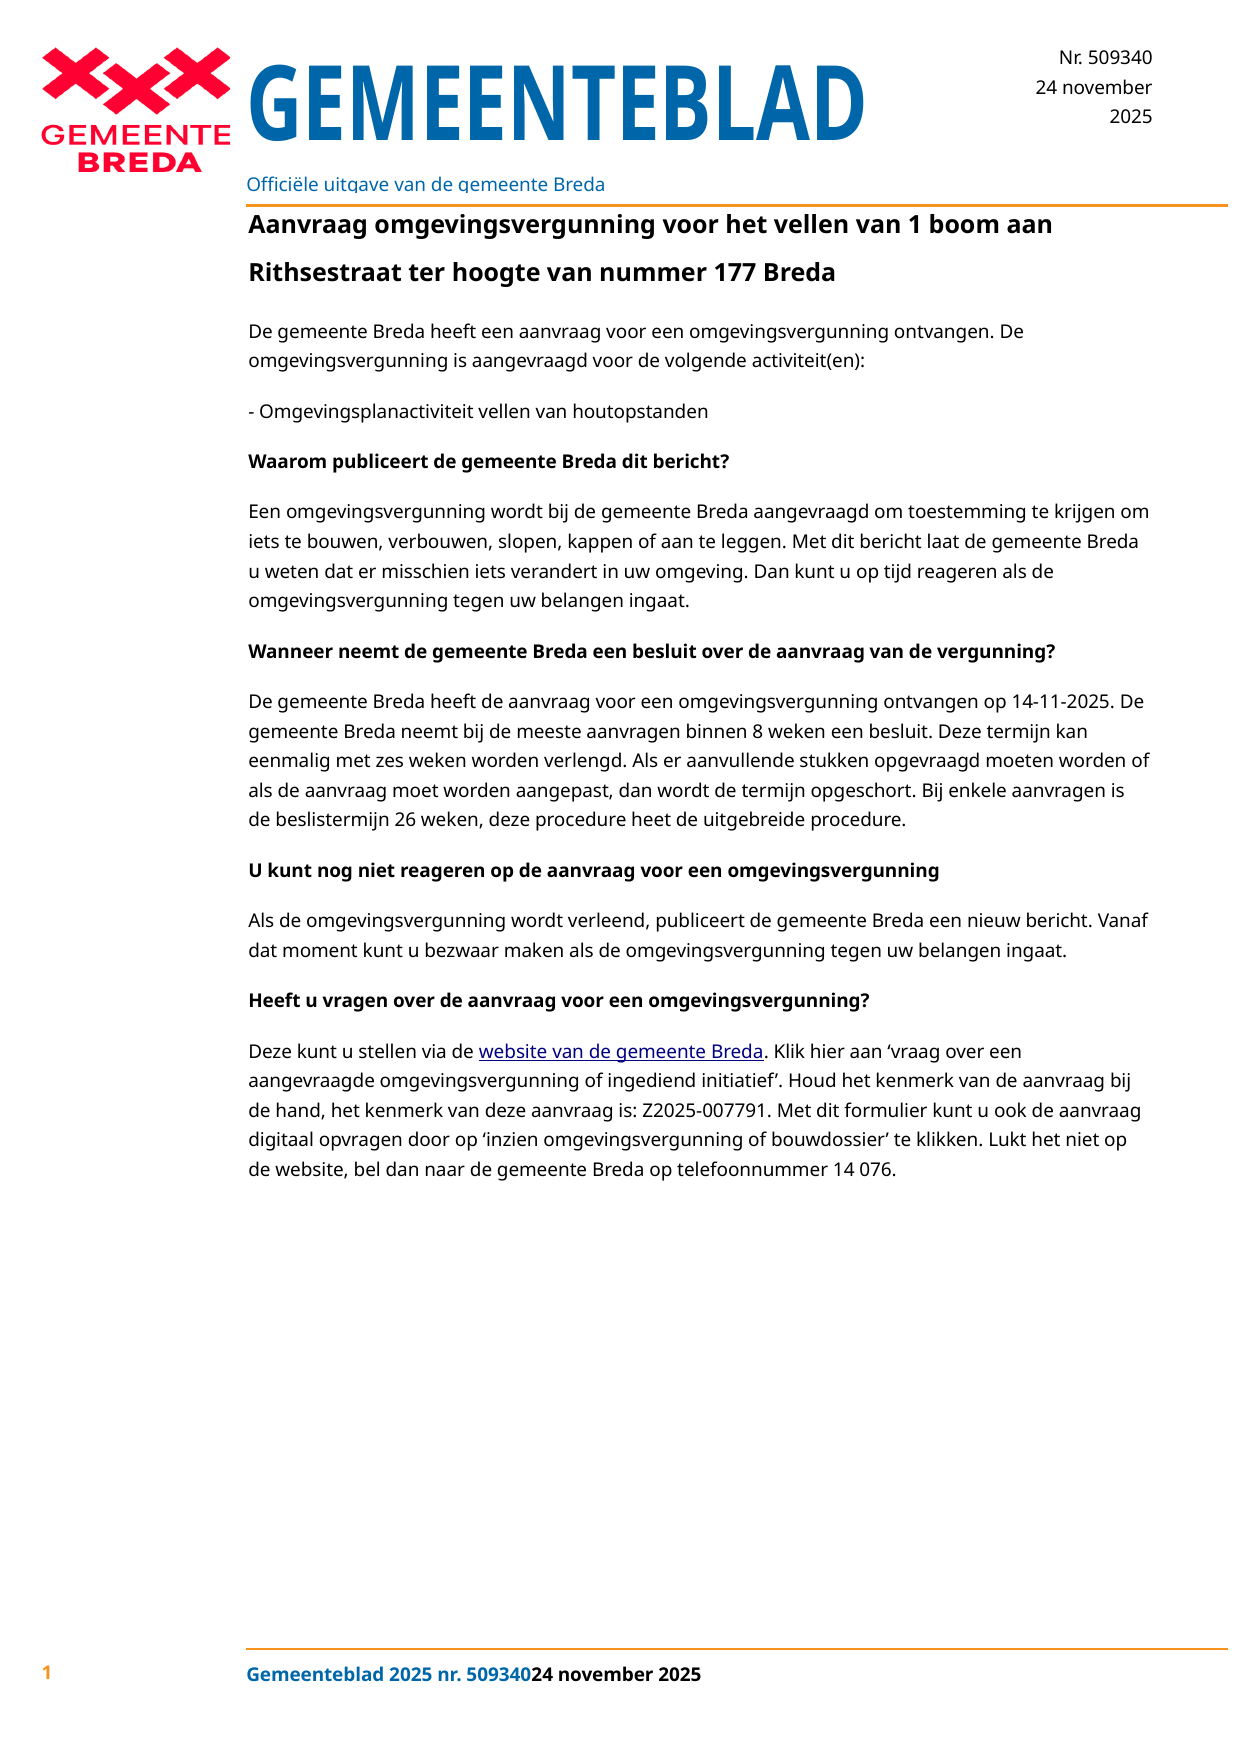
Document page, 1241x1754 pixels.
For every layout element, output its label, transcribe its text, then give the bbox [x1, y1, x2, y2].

text Een omgevingsvergunning wordt bij de gemeente Breda aangevraagd om toestemming te krijgen om iets te bouwen, verbouwen, slopen, kappen of aan te leggen. Met dit bericht laat de gemeente Breda u weten dat er misschien iets verandert in uw omgeving. Dan kunt u op tijd reageren als de omgevingsvergunning tegen uw belangen ingaat. [248, 499, 1152, 613]
text De gemeente Breda heeft een aanvraag voor een omgevingsvergunning ontvangen. De omgevingsvergunning is aangevraagd voor de volgende activiteit(en): [248, 318, 1152, 373]
text U kunt nog niet reageren op de aanvraag voor een omgevingsvergunning [248, 857, 1152, 883]
text De gemeente Breda heeft de aanvraag voor een omgevingsvergunning ontvangen op 14-11-2025. De gemeente Breda neemt bij de meeste aanvragen binnen 8 weken een besluit. Deze termijn kan eenmalig met zes weken worden verlengd. Als er aanvullende stukken opgevraagd moeten worden of als de aanvraag moet worden aangepast, dan wordt de termijn opgeschort. Bij enkele aanvragen is de beslistermijn 26 weken, deze procedure heet de uitgebreide procedure. [248, 688, 1152, 832]
text Aanvraag omgevingsvergunning voor het vellen van 1 boom aan Rithsestraat ter hoogte van nummer 177 Breda [248, 207, 1152, 288]
text Heeft u vragen over de aanvraag voor een omgevingsvergunning? [248, 987, 1152, 1013]
text Waarom publiceert de gemeente Breda dit bericht? [248, 448, 1152, 474]
text Wanneer neemt de gemeente Breda een besluit over de aanvraag van de vergunning? [248, 638, 1152, 664]
text - Omgevingsplanactiviteit vellen van houtopstanden [248, 398, 1152, 424]
text Deze kunt u stellen via de website van de gemeente Breda. Klik hier aan ‘vraag over een aangevraagde omgevingsvergunning of ingediend initiatief’. Houd het kenmerk van de aanvraag bij de hand, het kenmerk van deze aanvraag is: Z2025-007791. Met dit formulier kunt u ook de aanvraag digitaal opvragen door op ‘inzien omgevingsvergunning of bouwdossier’ te klikken. Lukt het niet op de website, bel dan naar de gemeente Breda op telefoonnummer 14 076. [248, 1038, 1152, 1182]
picture [41, 47, 231, 172]
text Als de omgevingsvergunning wordt verleend, publiceert de gemeente Breda een nieuw bericht. Vanaf dat moment kunt u bezwaar maken als de omgevingsvergunning tegen uw belangen ingaat. [248, 907, 1152, 963]
